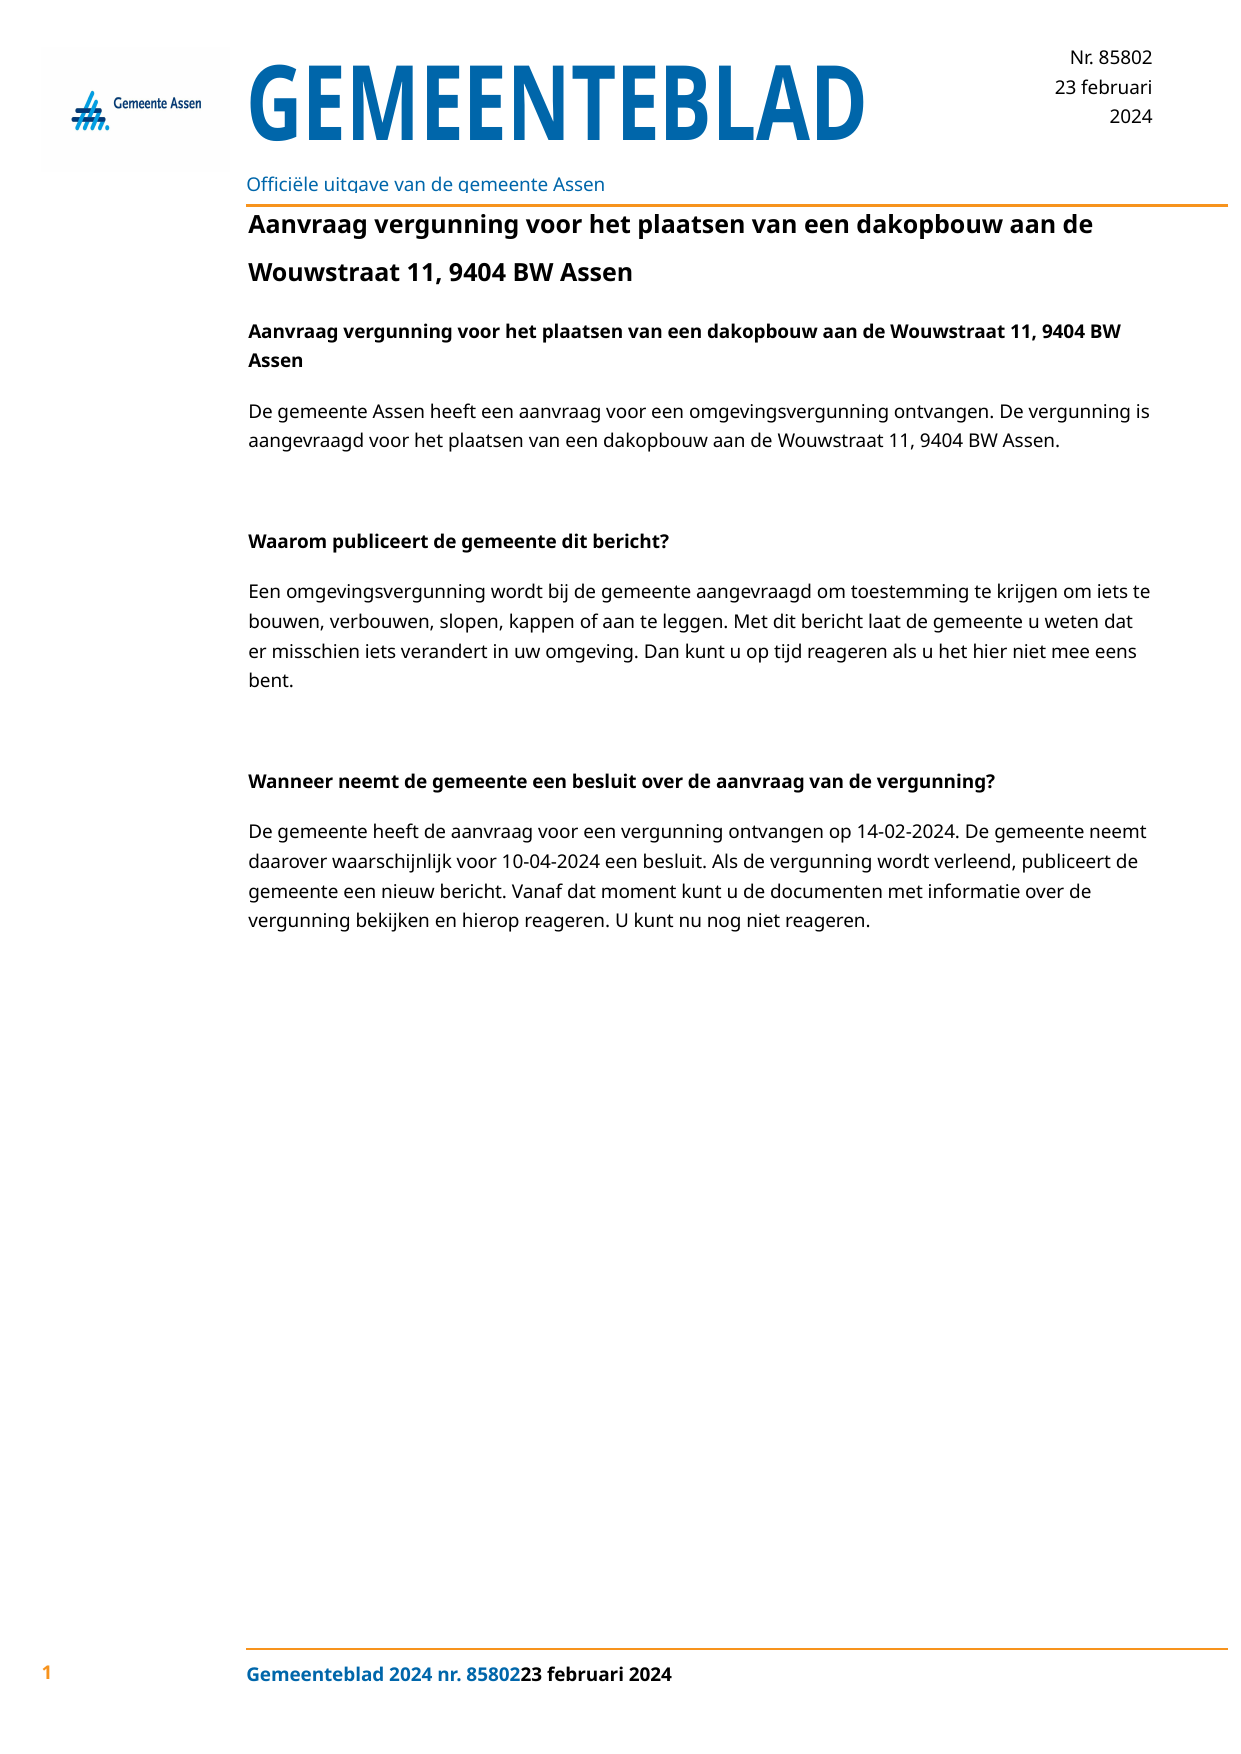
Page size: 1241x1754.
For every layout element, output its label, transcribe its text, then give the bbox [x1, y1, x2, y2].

text Aanvraag vergunning voor het plaatsen van een dakopbouw aan de Wouwstraat 11, 9404 BW Assen [248, 318, 1152, 373]
text Een omgevingsvergunning wordt bij de gemeente aangevraagd om toestemming te krijgen om iets te bouwen, verbouwen, slopen, kappen of aan te leggen. Met dit bericht laat de gemeente u weten dat er misschien iets verandert in uw omgeving. Dan kunt u op tijd reageren als u het hier niet mee eens bent. [248, 579, 1152, 693]
picture [41, 47, 231, 172]
text Wanneer neemt de gemeente een besluit over de aanvraag van de vergunning? [248, 768, 1152, 794]
text De gemeente heeft de aanvraag voor een vergunning ontvangen op 14-02-2024. De gemeente neemt daarover waarschijnlijk voor 10-04-2024 een besluit. Als de vergunning wordt verleend, publiceert de gemeente een nieuw bericht. Vanaf dat moment kunt u de documenten met informatie over de vergunning bekijken en hierop reageren. U kunt nu nog niet reageren. [248, 819, 1152, 933]
text De gemeente Assen heeft een aanvraag voor een omgevingsvergunning ontvangen. De vergunning is aangevraagd voor het plaatsen van een dakopbouw aan de Wouwstraat 11, 9404 BW Assen. [248, 398, 1152, 453]
text Waarom publiceert de gemeente dit bericht? [248, 528, 1152, 554]
text Aanvraag vergunning voor het plaatsen van een dakopbouw aan de Wouwstraat 11, 9404 BW Assen [248, 207, 1152, 288]
